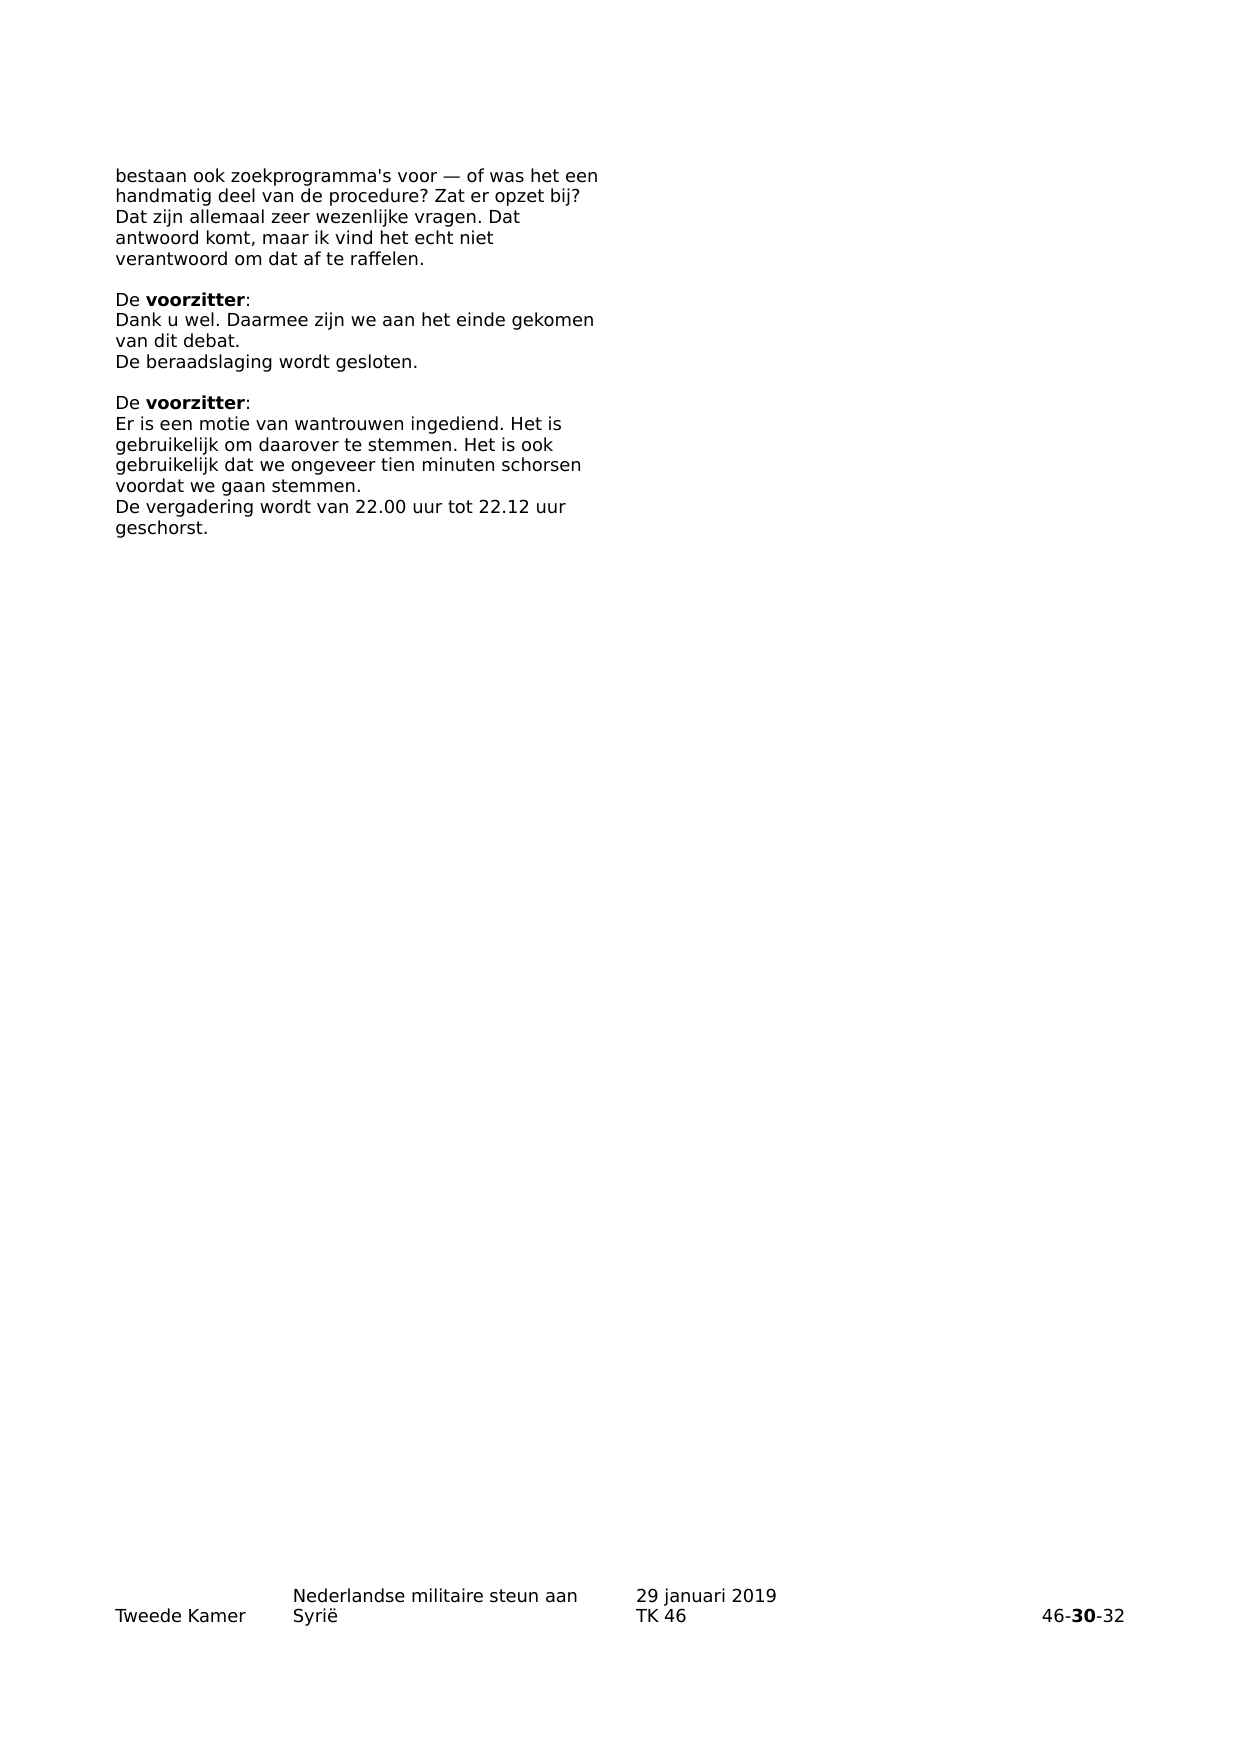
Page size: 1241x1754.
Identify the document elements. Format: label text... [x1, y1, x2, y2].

text De voorzitter: [115, 289, 605, 310]
text De beraadslaging wordt gesloten. [115, 352, 605, 373]
text bestaan ook zoekprogramma's voor — of was het een handmatig deel van de procedure? Zat er opzet bij? Dat zijn allemaal zeer wezenlijke vragen. Dat antwoord komt, maar ik vind het echt niet verantwoord om dat af te raffelen. [115, 165, 605, 269]
text Dank u wel. Daarmee zijn we aan het einde gekomen van dit debat. [115, 310, 605, 352]
text De voorzitter: [115, 393, 605, 413]
text De vergadering wordt van 22.00 uur tot 22.12 uur geschorst. [115, 497, 605, 538]
text Er is een motie van wantrouwen ingediend. Het is gebruikelijk om daarover te stemmen. Het is ook gebruikelijk dat we ongeveer tien minuten schorsen voordat we gaan stemmen. [115, 413, 605, 497]
